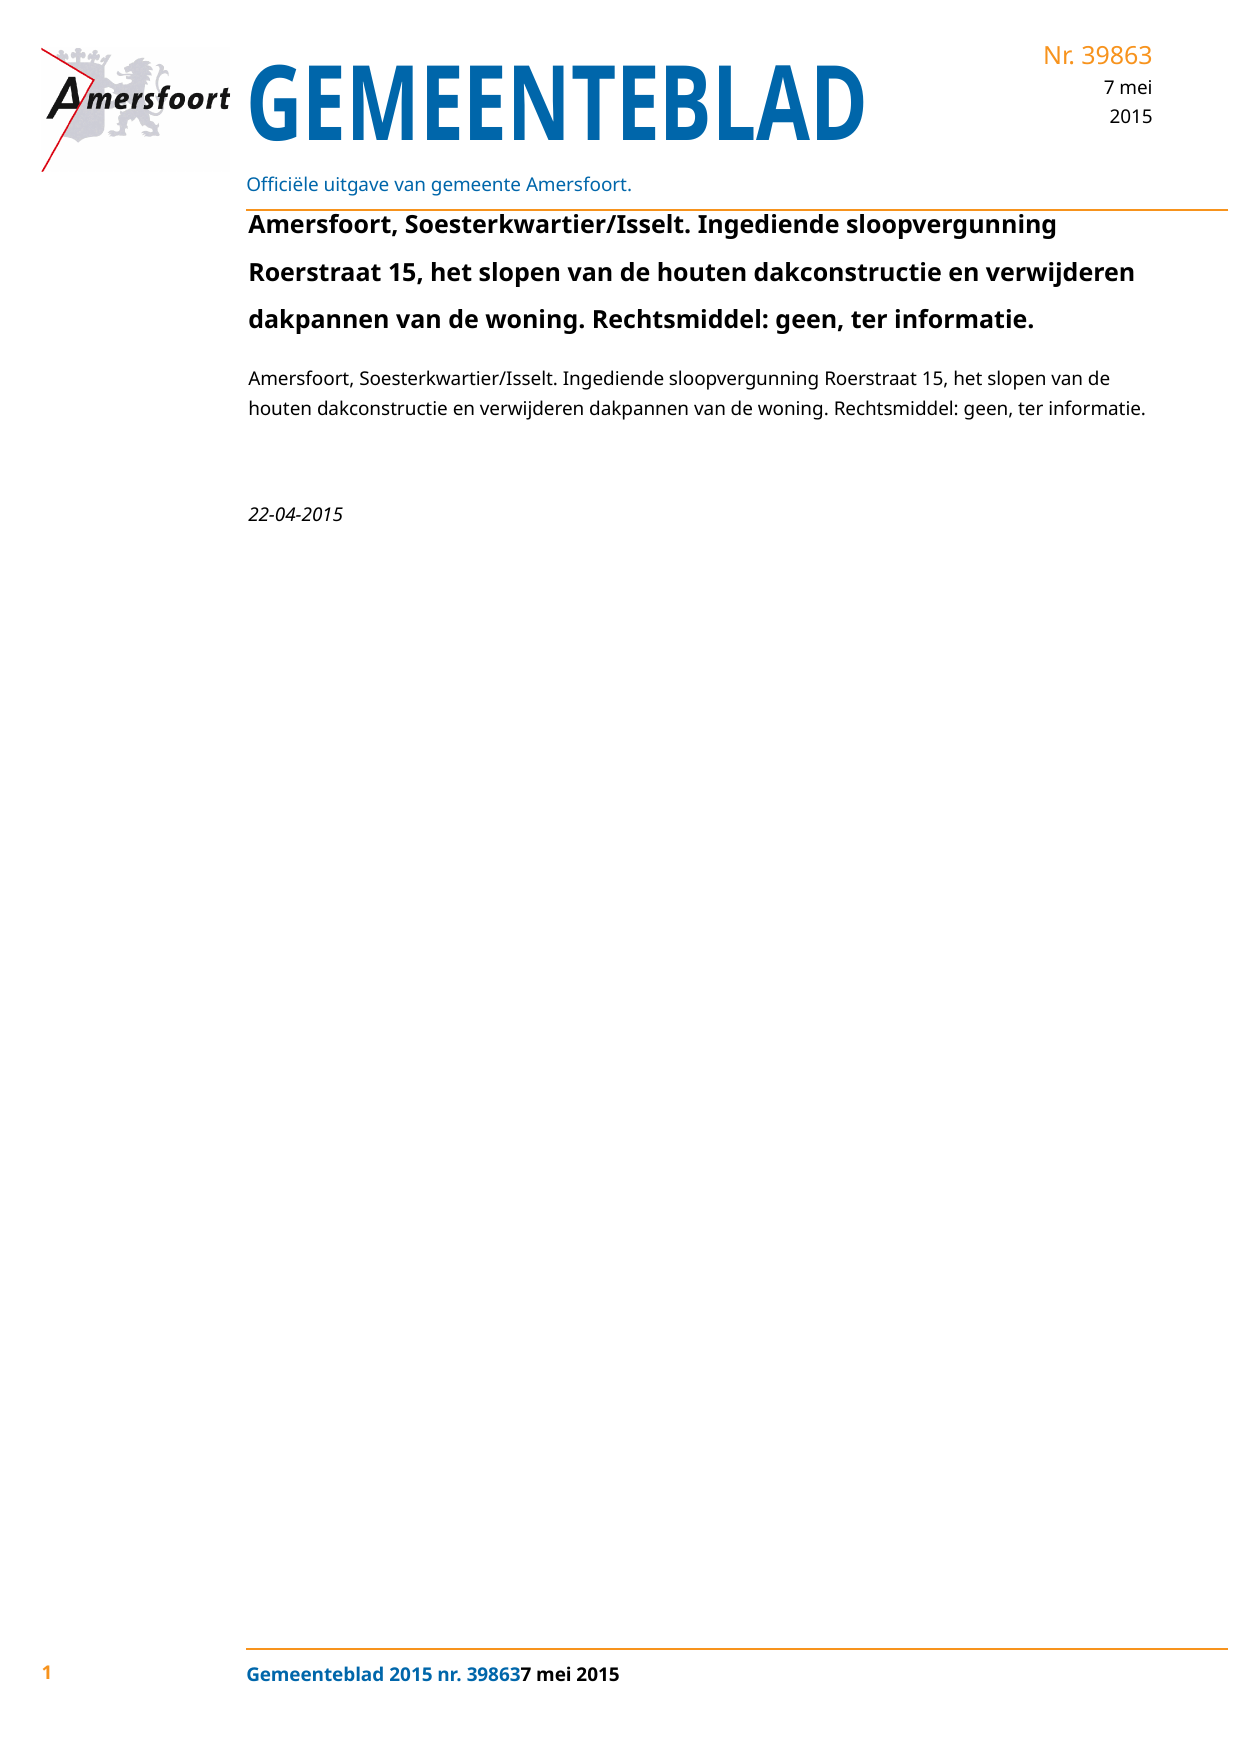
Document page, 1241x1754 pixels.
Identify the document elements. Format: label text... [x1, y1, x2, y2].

text 22-04-2015 [248, 501, 1152, 527]
text Amersfoort, Soesterkwartier/Isselt. Ingediende sloopvergunning Roerstraat 15, het slopen van de houten dakconstructie en verwijderen dakpannen van de woning. Rechtsmiddel: geen, ter informatie. [248, 211, 1152, 336]
picture [41, 47, 231, 172]
text Amersfoort, Soesterkwartier/Isselt. Ingediende sloopvergunning Roerstraat 15, het slopen van de houten dakconstructie en verwijderen dakpannen van de woning. Rechtsmiddel: geen, ter informatie. [248, 366, 1152, 421]
